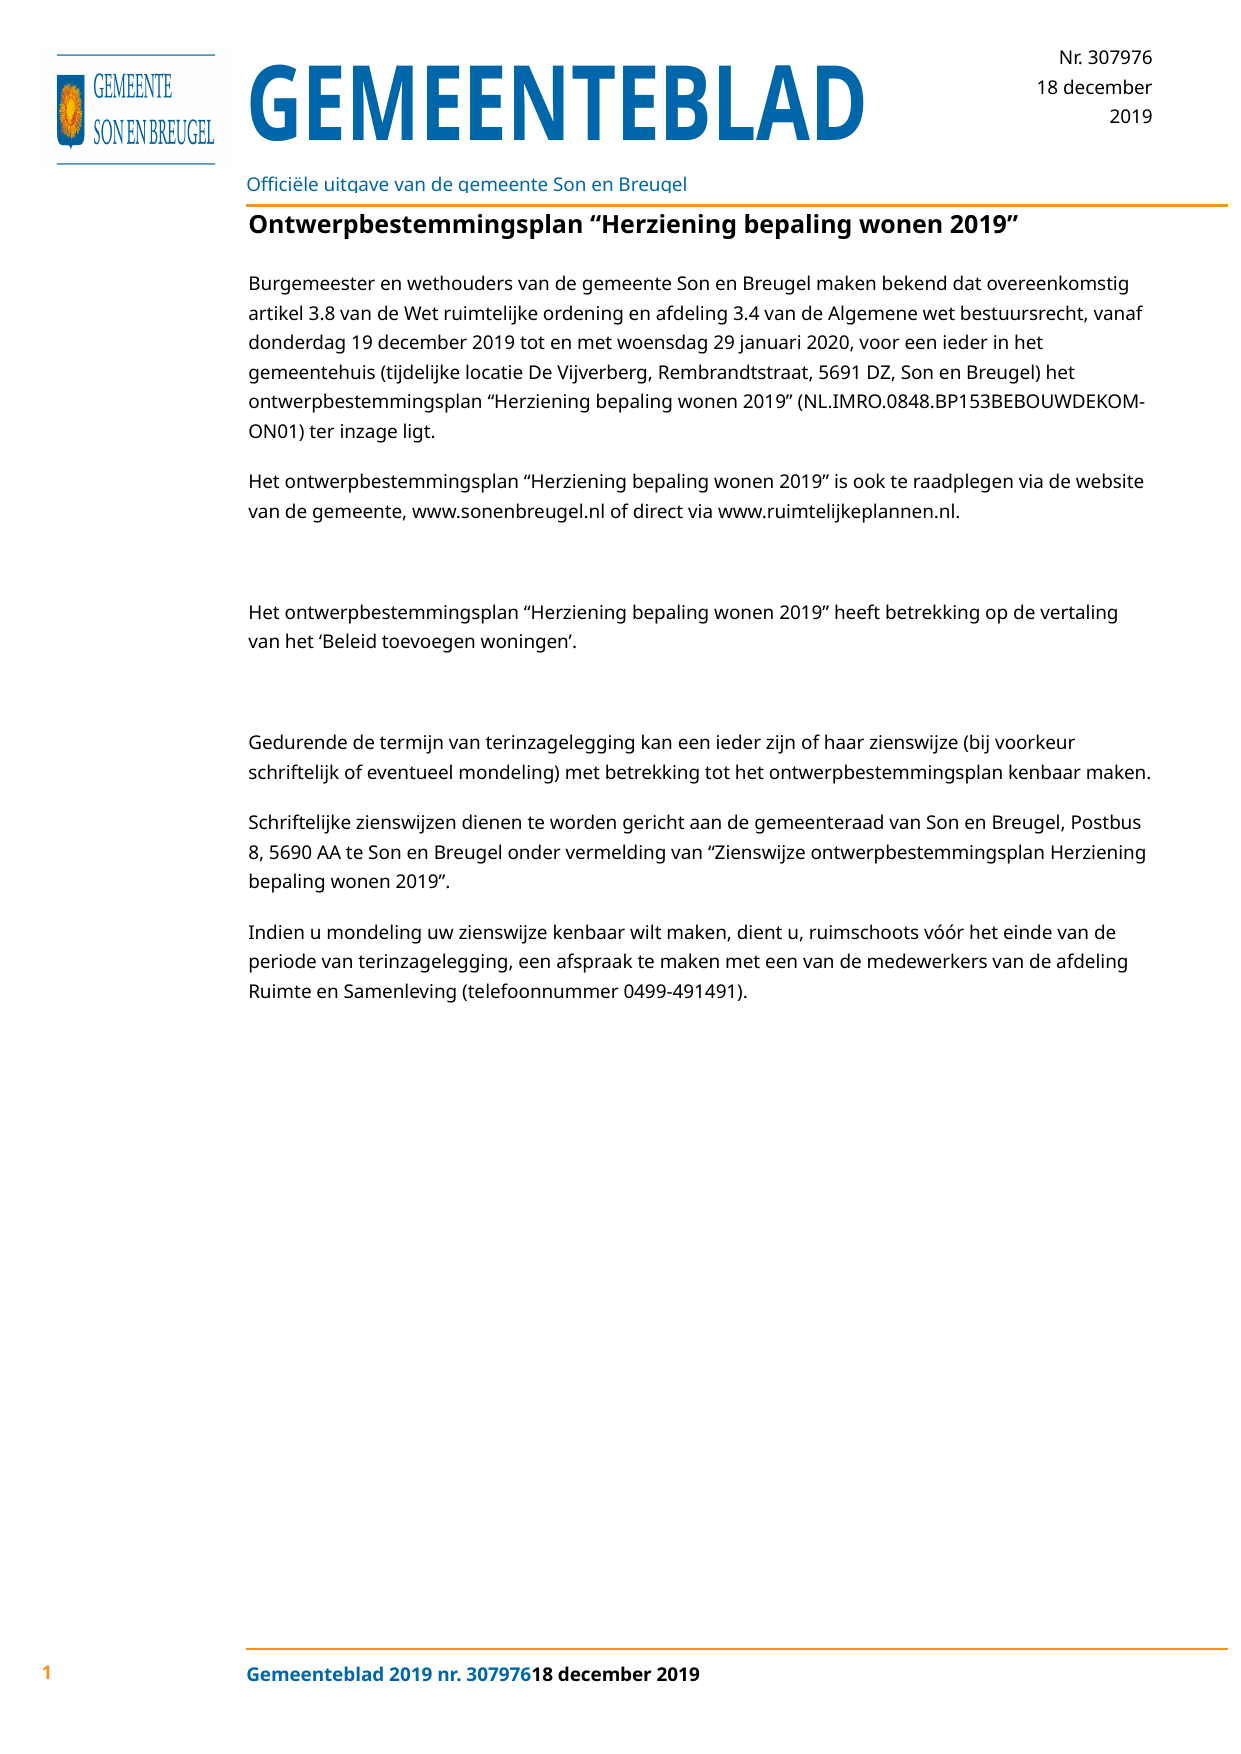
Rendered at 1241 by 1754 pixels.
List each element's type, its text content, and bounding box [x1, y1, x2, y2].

text Schriftelijke zienswijzen dienen te worden gericht aan de gemeenteraad van Son en Breugel, Postbus 8, 5690 AA te Son en Breugel onder vermelding van “Zienswijze ontwerpbestemmingsplan Herziening bepaling wonen 2019”. [248, 809, 1152, 894]
text Het ontwerpbestemmingsplan “Herziening bepaling wonen 2019” is ook te raadplegen via de website van de gemeente, www.sonenbreugel.nl of direct via www.ruimtelijkeplannen.nl. [248, 469, 1152, 524]
text Burgemeester en wethouders van de gemeente Son en Breugel maken bekend dat overeenkomstig artikel 3.8 van de Wet ruimtelijke ordening en afdeling 3.4 van de Algemene wet bestuursrecht, vanaf donderdag 19 december 2019 tot en met woensdag 29 januari 2020, voor een ieder in het gemeentehuis (tijdelijke locatie De Vijverberg, Rembrandtstraat, 5691 DZ, Son en Breugel) het ontwerpbestemmingsplan “Herziening bepaling wonen 2019” (NL.IMRO.0848.BP153BEBOUWDEKOM-ON01) ter inzage ligt. [248, 270, 1152, 444]
picture [41, 47, 231, 172]
text Ontwerpbestemmingsplan “Herziening bepaling wonen 2019” [248, 207, 1152, 241]
text Gedurende de termijn van terinzagelegging kan een ieder zijn of haar zienswijze (bij voorkeur schriftelijk of eventueel mondeling) met betrekking tot het ontwerpbestemmingsplan kenbaar maken. [248, 729, 1152, 785]
text Indien u mondeling uw zienswijze kenbaar wilt maken, dient u, ruimschoots vóór het einde van de periode van terinzagelegging, een afspraak te maken met een van de medewerkers van de afdeling Ruimte en Samenleving (telefoonnummer 0499-491491). [248, 919, 1152, 1004]
text Het ontwerpbestemmingsplan “Herziening bepaling wonen 2019” heeft betrekking op de vertaling van het ‘Beleid toevoegen woningen’. [248, 599, 1152, 654]
